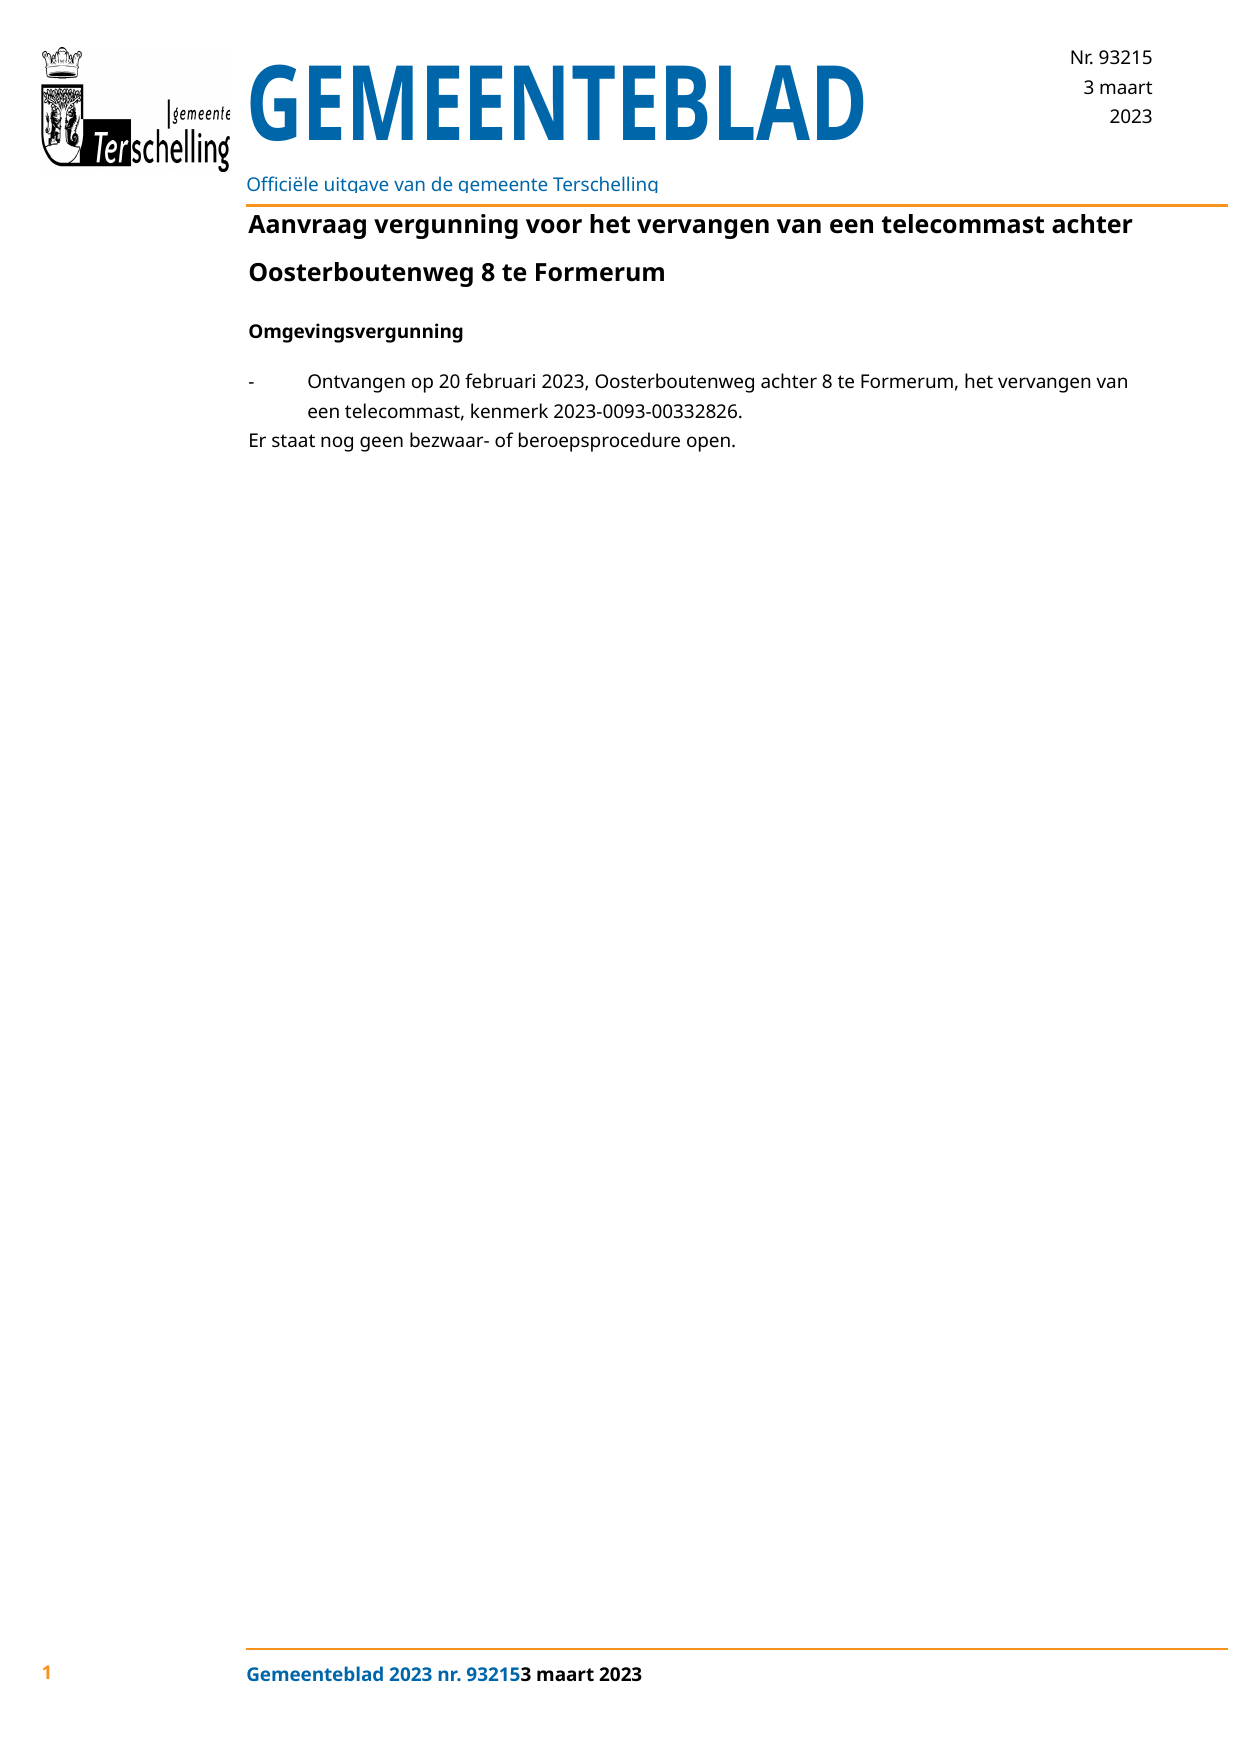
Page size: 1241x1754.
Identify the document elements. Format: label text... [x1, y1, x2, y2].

list Ontvangen op 20 februari 2023, Oosterboutenweg achter 8 te Formerum, het vervangen van een telecommast, kenmerk 2023-0093-00332826. [248, 368, 1152, 424]
text Aanvraag vergunning voor het vervangen van een telecommast achter Oosterboutenweg 8 te Formerum [248, 207, 1152, 288]
picture [41, 47, 231, 172]
text Er staat nog geen bezwaar- of beroepsprocedure open. [248, 427, 1152, 453]
text Omgevingsvergunning [248, 318, 1152, 344]
